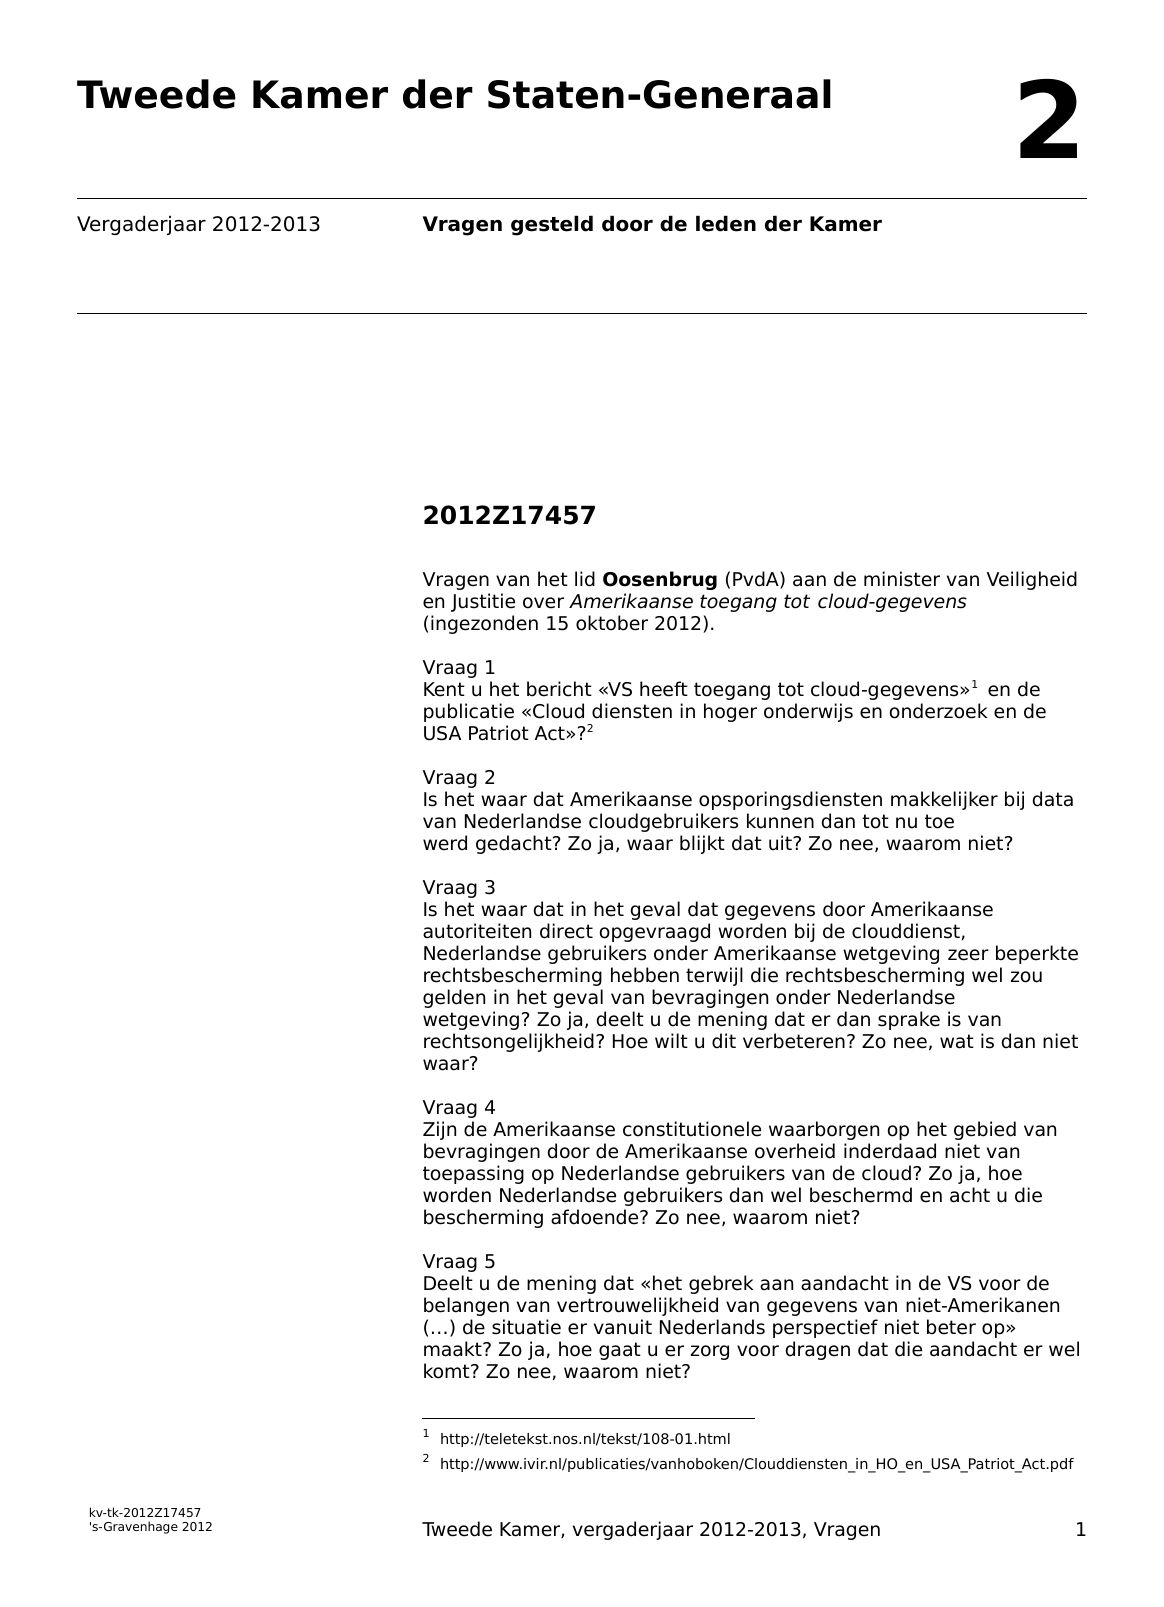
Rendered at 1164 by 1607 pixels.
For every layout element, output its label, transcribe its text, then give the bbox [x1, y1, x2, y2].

text Vragen van het lid Oosenbrug (PvdA) aan de minister van Veiligheid en Justitie over Amerikaanse toegang tot cloud-gegevens (ingezonden 15 oktober 2012). [422, 569, 1087, 635]
text kv-tk-2012Z17457 [88, 1506, 323, 1520]
table_cell Vragen gesteld door de leden der Kamer [422, 199, 1087, 313]
text Is het waar dat Amerikaanse opsporingsdiensten makkelijker bij data van Nederlandse cloudgebruikers kunnen dan tot nu toe werd gedacht? Zo ja, waar blijkt dat uit? Zo nee, waarom niet? [422, 789, 1087, 855]
text 2012Z17457 [422, 501, 1087, 531]
text Deelt u de mening dat «het gebrek aan aandacht in de VS voor de belangen van vertrouwelijkheid van gegevens van niet-Amerikanen (…) de situatie er vanuit Nederlands perspectief niet beter op» maakt? Zo ja, hoe gaat u er zorg voor dragen dat die aandacht er wel komt? Zo nee, waarom niet? [422, 1273, 1087, 1383]
text Kent u het bericht «VS heeft toegang tot cloud-gegevens» en de publicatie «Cloud diensten in hoger onderwijs en onderzoek en de USA Patriot Act»? [422, 679, 1087, 745]
table_cell Vergaderjaar 2012-2013 [77, 199, 422, 313]
text 's-Gravenhage 2012 [88, 1520, 323, 1534]
text Is het waar dat in het geval dat gegevens door Amerikaanse autoriteiten direct opgevraagd worden bij de clouddienst, Nederlandse gebruikers onder Amerikaanse wetgeving zeer beperkte rechtsbescherming hebben terwijl die rechtsbescherming wel zou gelden in het geval van bevragingen onder Nederlandse wetgeving? Zo ja, deelt u de mening dat er dan sprake is van rechtsongelijkheid? Hoe wilt u dit verbeteren? Zo nee, wat is dan niet waar? [422, 899, 1087, 1075]
table_header Tweede Kamer der Staten-Generaal [77, 59, 886, 198]
text http://teletekst.nos.nl/tekst/108-01.html [422, 1427, 1087, 1449]
text Zijn de Amerikaanse constitutionele waarborgen op het gebied van bevragingen door de Amerikaanse overheid inderdaad niet van toepassing op Nederlandse gebruikers van de cloud? Zo ja, hoe worden Nederlandse gebruikers dan wel beschermd en acht u die bescherming afdoende? Zo nee, waarom niet? [422, 1119, 1087, 1229]
text Vraag 4 [422, 1097, 1087, 1119]
text Vraag 5 [422, 1251, 1087, 1273]
text http://www.ivir.nl/publicaties/vanhoboken/Clouddiensten_in_HO_en_USA_Patriot_Act.pdf [422, 1452, 1087, 1474]
table_header 2 [886, 59, 1087, 198]
text Vraag 1 [422, 657, 1087, 679]
text Vraag 2 [422, 767, 1087, 789]
text Vraag 3 [422, 877, 1087, 899]
